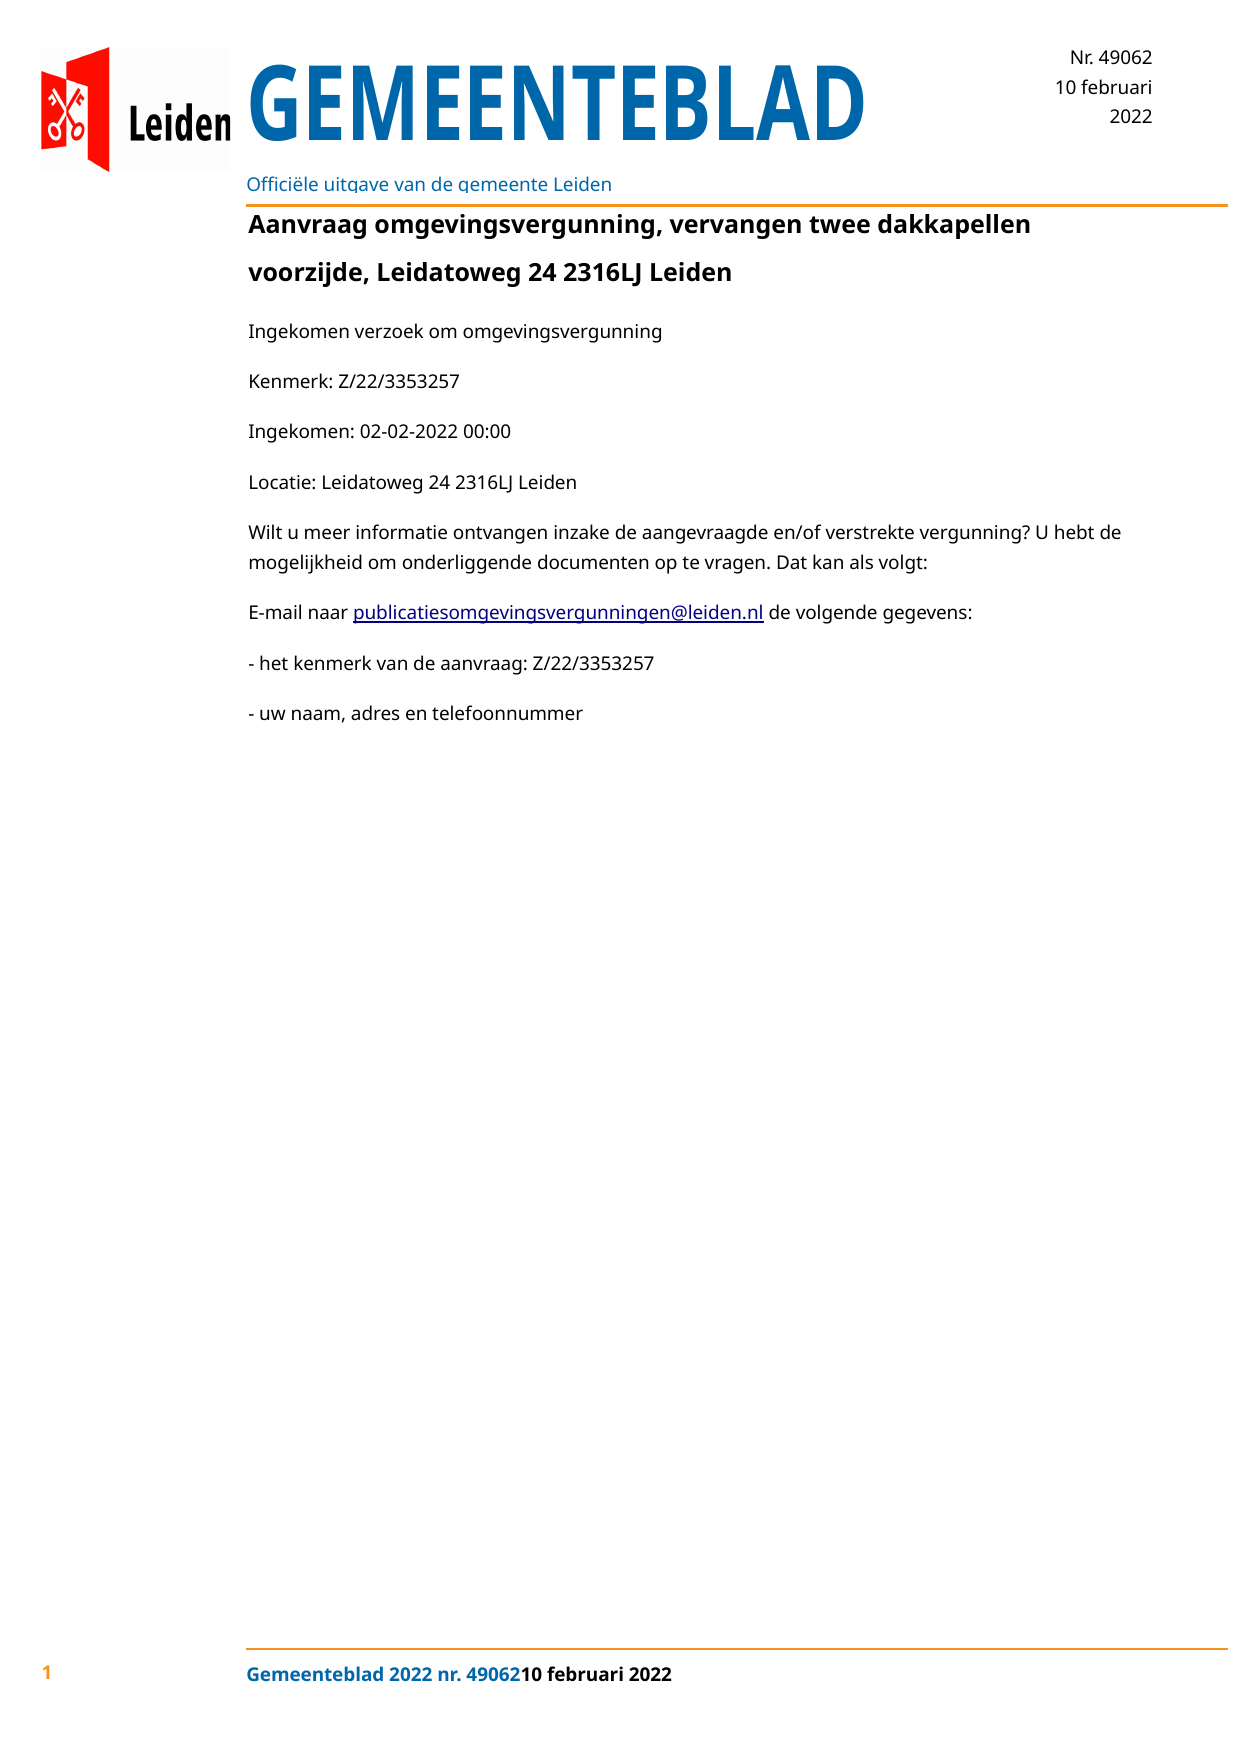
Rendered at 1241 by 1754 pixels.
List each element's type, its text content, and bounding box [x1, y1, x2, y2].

text Locatie: Leidatoweg 24 2316LJ Leiden [248, 469, 1152, 495]
text - het kenmerk van de aanvraag: Z/22/3353257 [248, 650, 1152, 676]
text - uw naam, adres en telefoonnummer [248, 700, 1152, 726]
text E-mail naar publicatiesomgevingsvergunningen@leiden.nl de volgende gegevens: [248, 599, 1152, 625]
text Ingekomen verzoek om omgevingsvergunning [248, 318, 1152, 344]
text Wilt u meer informatie ontvangen inzake de aangevraagde en/of verstrekte vergunning? U hebt de mogelijkheid om onderliggende documenten op te vragen. Dat kan als volgt: [248, 519, 1152, 575]
text Kenmerk: Z/22/3353257 [248, 368, 1152, 394]
text Aanvraag omgevingsvergunning, vervangen twee dakkapellen voorzijde, Leidatoweg 24 2316LJ Leiden [248, 207, 1152, 288]
picture [41, 47, 231, 172]
text Ingekomen: 02-02-2022 00:00 [248, 419, 1152, 444]
